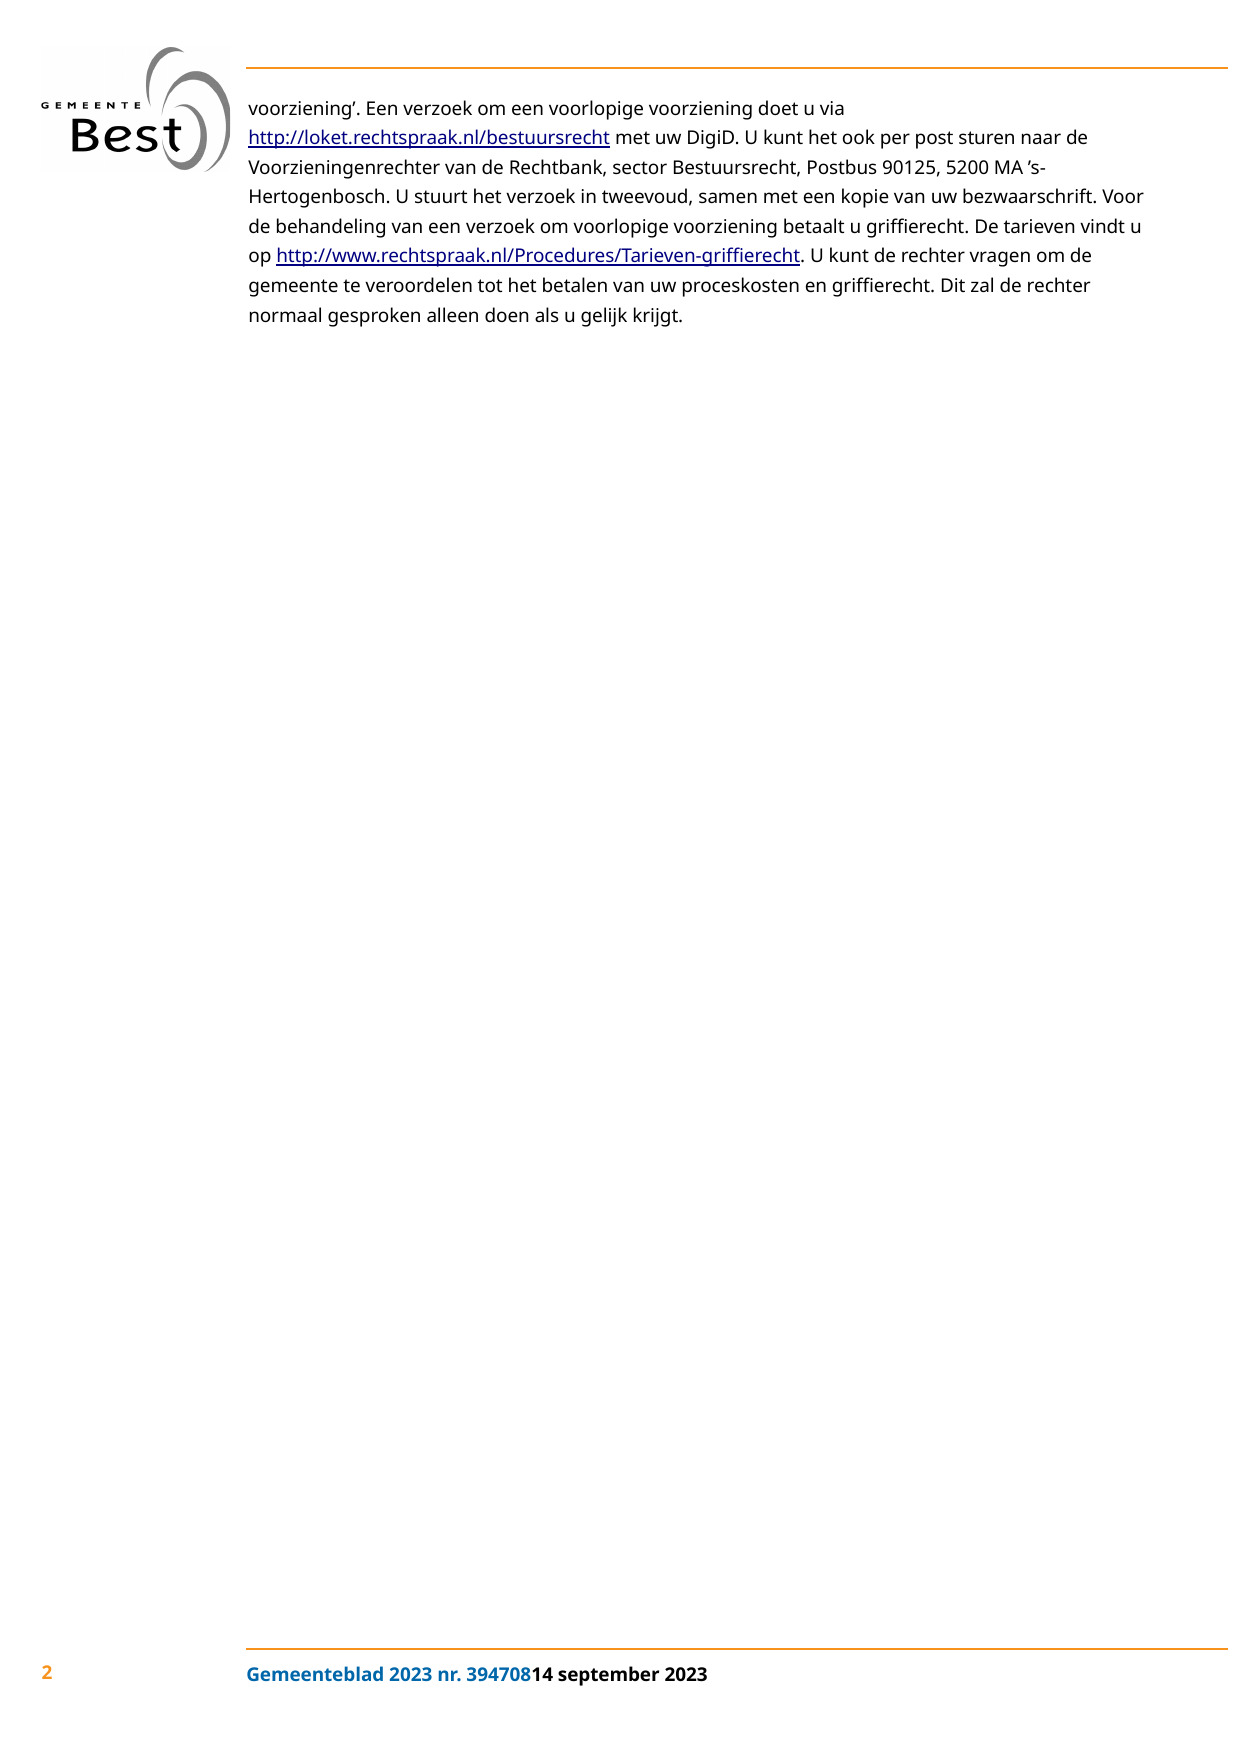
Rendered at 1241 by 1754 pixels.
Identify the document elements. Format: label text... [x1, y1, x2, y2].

text voorziening’. Een verzoek om een voorlopige voorziening doet u via http://loket.rechtspraak.nl/bestuursrecht met uw DigiD. U kunt het ook per post sturen naar de Voorzieningenrechter van de Rechtbank, sector Bestuursrecht, Postbus 90125, 5200 MA ’s-Hertogenbosch. U stuurt het verzoek in tweevoud, samen met een kopie van uw bezwaarschrift. Voor de behandeling van een verzoek om voorlopige voorziening betaalt u griffierecht. De tarieven vindt u op http://www.rechtspraak.nl/Procedures/Tarieven-griffierecht. U kunt de rechter vragen om de gemeente te veroordelen tot het betalen van uw proceskosten en griffierecht. Dit zal de rechter normaal gesproken alleen doen als u gelijk krijgt. [248, 95, 1152, 328]
picture [41, 47, 231, 172]
